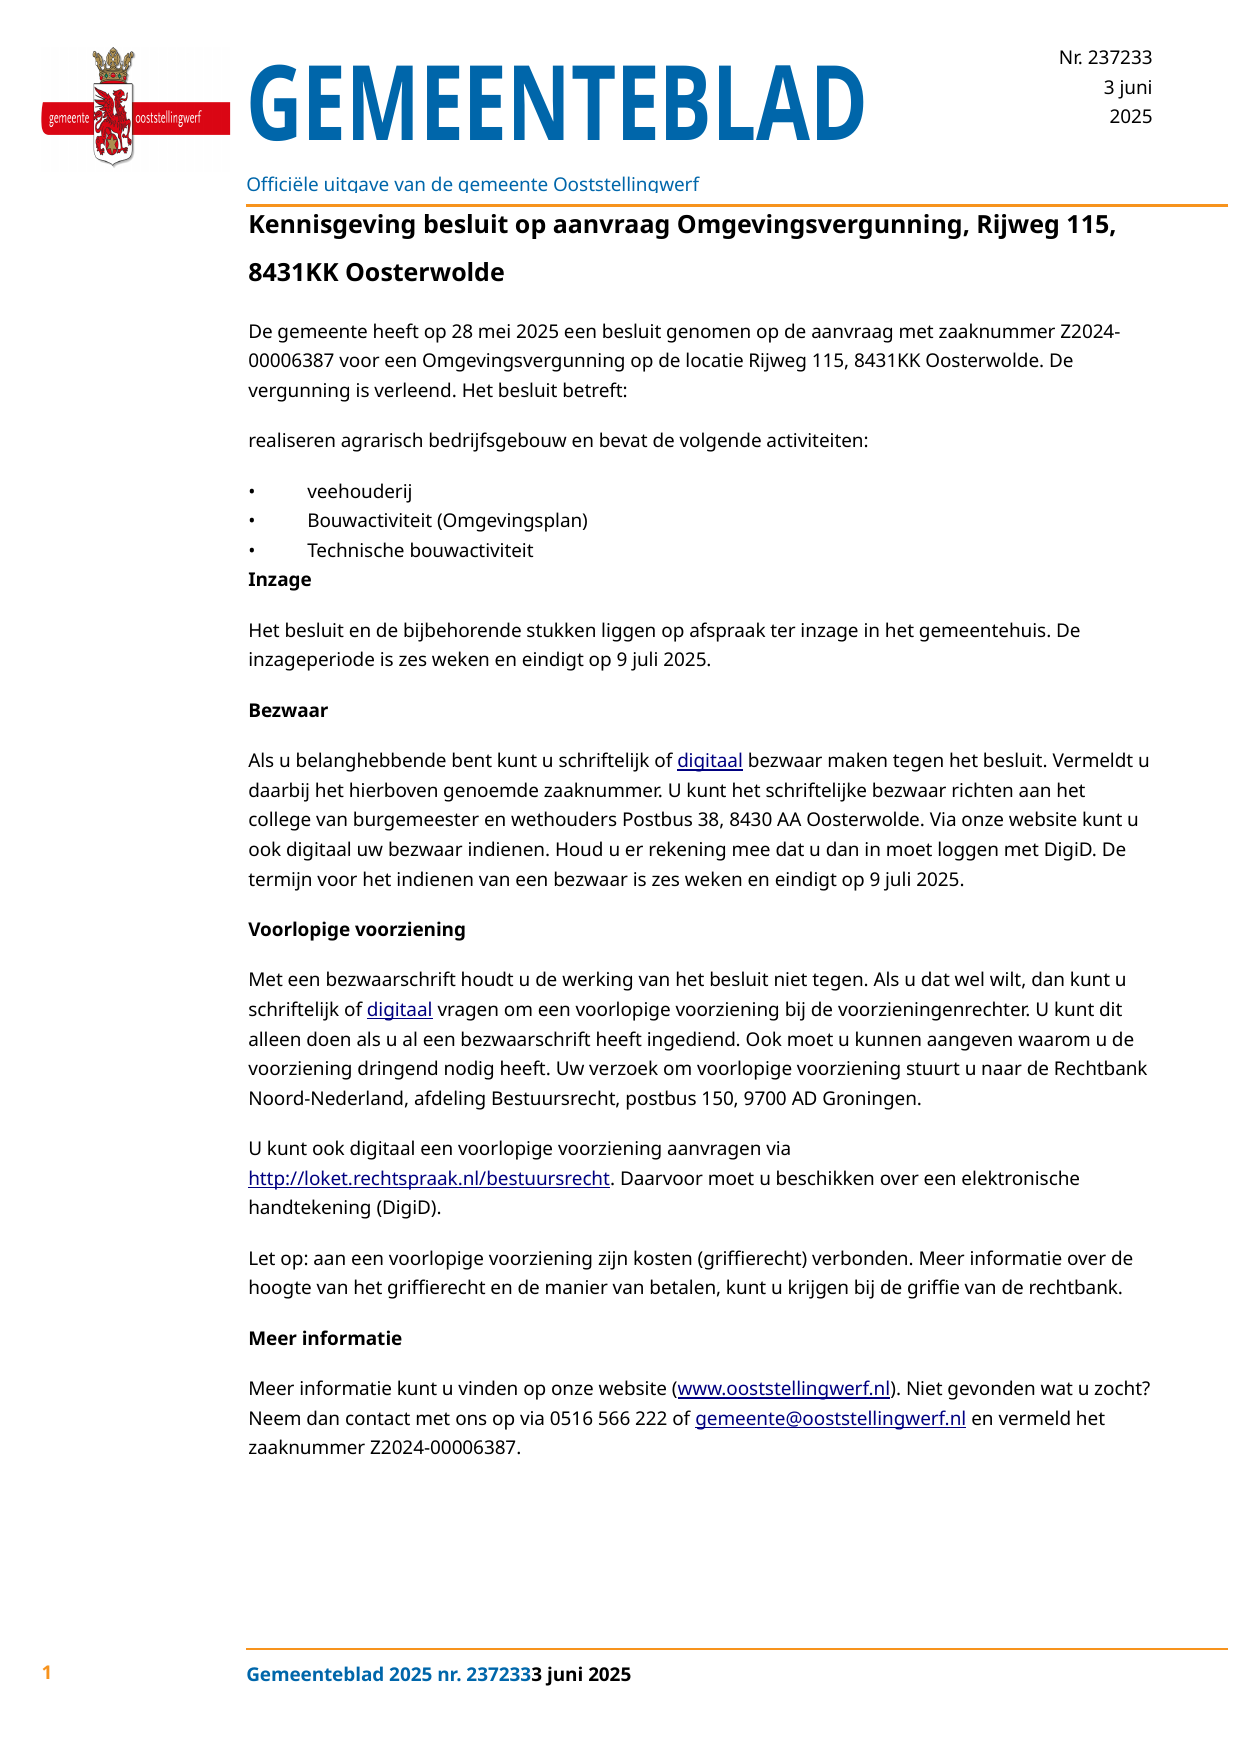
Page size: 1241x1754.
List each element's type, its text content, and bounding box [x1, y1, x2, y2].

text Het besluit en de bijbehorende stukken liggen op afspraak ter inzage in het gemeentehuis. De inzageperiode is zes weken en eindigt op 9 juli 2025. [248, 617, 1152, 672]
text U kunt ook digitaal een voorlopige voorziening aanvragen via http://loket.rechtspraak.nl/bestuursrecht. Daarvoor moet u beschikken over een elektronische handtekening (DigiD). [248, 1135, 1152, 1220]
text Als u belanghebbende bent kunt u schriftelijk of digitaal bezwaar maken tegen het besluit. Vermeldt u daarbij het hierboven genoemde zaaknummer. U kunt het schriftelijke bezwaar richten aan het college van burgemeester en wethouders Postbus 38, 8430 AA Oosterwolde. Via onze website kunt u ook digitaal uw bezwaar indienen. Houd u er rekening mee dat u dan in moet loggen met DigiD. De termijn voor het indienen van een bezwaar is zes weken en eindigt op 9 juli 2025. [248, 747, 1152, 892]
list Technische bouwactiviteit [248, 537, 1152, 563]
text Kennisgeving besluit op aanvraag Omgevingsvergunning, Rijweg 115, 8431KK Oosterwolde [248, 207, 1152, 288]
text Meer informatie [248, 1325, 1152, 1351]
text De gemeente heeft op 28 mei 2025 een besluit genomen op de aanvraag met zaaknummer Z2024-00006387 voor een Omgevingsvergunning op de locatie Rijweg 115, 8431KK Oosterwolde. De vergunning is verleend. Het besluit betreft: [248, 318, 1152, 403]
list Bouwactiviteit (Omgevingsplan) [248, 507, 1152, 533]
text realiseren agrarisch bedrijfsgebouw en bevat de volgende activiteiten: [248, 427, 1152, 453]
picture [41, 47, 231, 172]
text Bezwaar [248, 697, 1152, 723]
list veehouderij [248, 478, 1152, 504]
text Voorlopige voorziening [248, 916, 1152, 942]
text Met een bezwaarschrift houdt u de werking van het besluit niet tegen. Als u dat wel wilt, dan kunt u schriftelijk of digitaal vragen om een voorlopige voorziening bij de voorzieningenrechter. U kunt dit alleen doen als u al een bezwaarschrift heeft ingediend. Ook moet u kunnen aangeven waarom u de voorziening dringend nodig heeft. Uw verzoek om voorlopige voorziening stuurt u naar de Rechtbank Noord-Nederland, afdeling Bestuursrecht, postbus 150, 9700 AD Groningen. [248, 967, 1152, 1111]
text Let op: aan een voorlopige voorziening zijn kosten (griffierecht) verbonden. Meer informatie over de hoogte van het griffierecht en de manier van betalen, kunt u krijgen bij de griffie van de rechtbank. [248, 1245, 1152, 1300]
text Meer informatie kunt u vinden op onze website (www.ooststellingwerf.nl). Niet gevonden wat u zocht? Neem dan contact met ons op via 0516 566 222 of gemeente@ooststellingwerf.nl en vermeld het zaaknummer Z2024-00006387. [248, 1375, 1152, 1460]
text Inzage [248, 567, 1152, 592]
